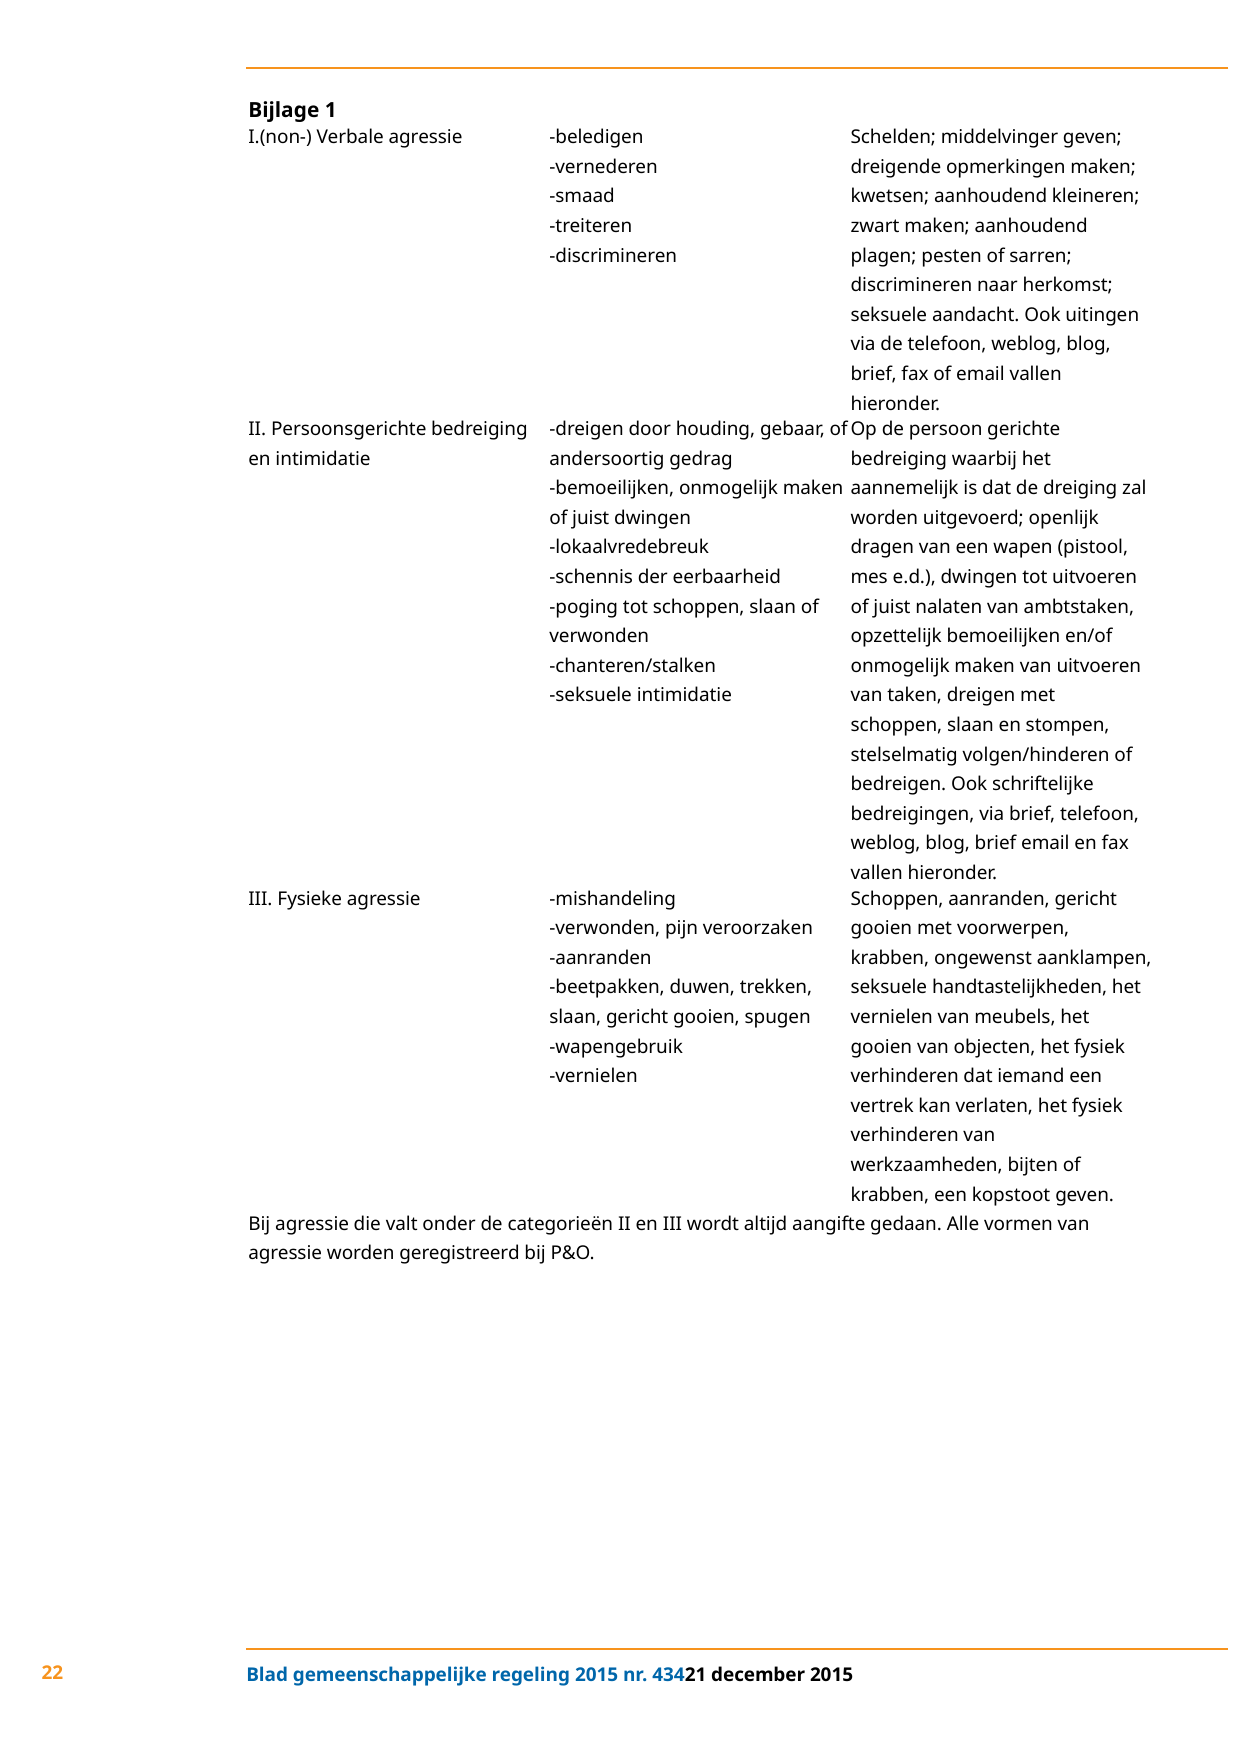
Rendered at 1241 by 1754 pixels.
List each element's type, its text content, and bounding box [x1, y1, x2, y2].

table_cell III. Fysieke agressie [248, 885, 549, 1206]
text Bij agressie die valt onder de categorieën II en III wordt altijd aangifte gedaan. Alle vormen van agressie worden geregistreerd bij P&O. [248, 1210, 1152, 1265]
picture [41, 47, 231, 172]
table_cell -mishandeling -verwonden, pijn veroorzaken -aanranden -beetpakken, duwen, trekken, slaan, gericht gooien, spugen -wapengebruik -vernielen [549, 885, 850, 1206]
table_cell -dreigen door houding, gebaar, of andersoortig gedrag -bemoeilijken, onmogelijk maken of juist dwingen -lokaalvredebreuk -schennis der eerbaarheid -poging tot schoppen, slaan of verwonden -chanteren/stalken -seksuele intimidatie [549, 415, 850, 885]
table_header -beledigen -vernederen -smaad -treiteren -discrimineren [549, 124, 850, 415]
table_cell Schoppen, aanranden, gericht gooien met voorwerpen, krabben, ongewenst aanklampen, seksuele handtastelijkheden, het vernielen van meubels, het gooien van objecten, het fysiek verhinderen dat iemand een vertrek kan verlaten, het fysiek verhinderen van werkzaamheden, bijten of krabben, een kopstoot geven. [850, 885, 1152, 1206]
table_header I.(non-) Verbale agressie [248, 124, 549, 415]
table_cell Op de persoon gerichte bedreiging waarbij het aannemelijk is dat de dreiging zal worden uitgevoerd; openlijk dragen van een wapen (pistool, mes e.d.), dwingen tot uitvoeren of juist nalaten van ambtstaken, opzettelijk bemoeilijken en/of onmogelijk maken van uitvoeren van taken, dreigen met schoppen, slaan en stompen, stelselmatig volgen/hinderen of bedreigen. Ook schriftelijke bedreigingen, via brief, telefoon, weblog, blog, brief email en fax vallen hieronder. [850, 415, 1152, 885]
text Bijlage 1 [248, 95, 1152, 123]
table_header Schelden; middelvinger geven; dreigende opmerkingen maken; kwetsen; aanhoudend kleineren; zwart maken; aanhoudend plagen; pesten of sarren; discrimineren naar herkomst; seksuele aandacht. Ook uitingen via de telefoon, weblog, blog, brief, fax of email vallen hieronder. [850, 124, 1152, 415]
table_cell II. Persoonsgerichte bedreiging en intimidatie [248, 415, 549, 885]
